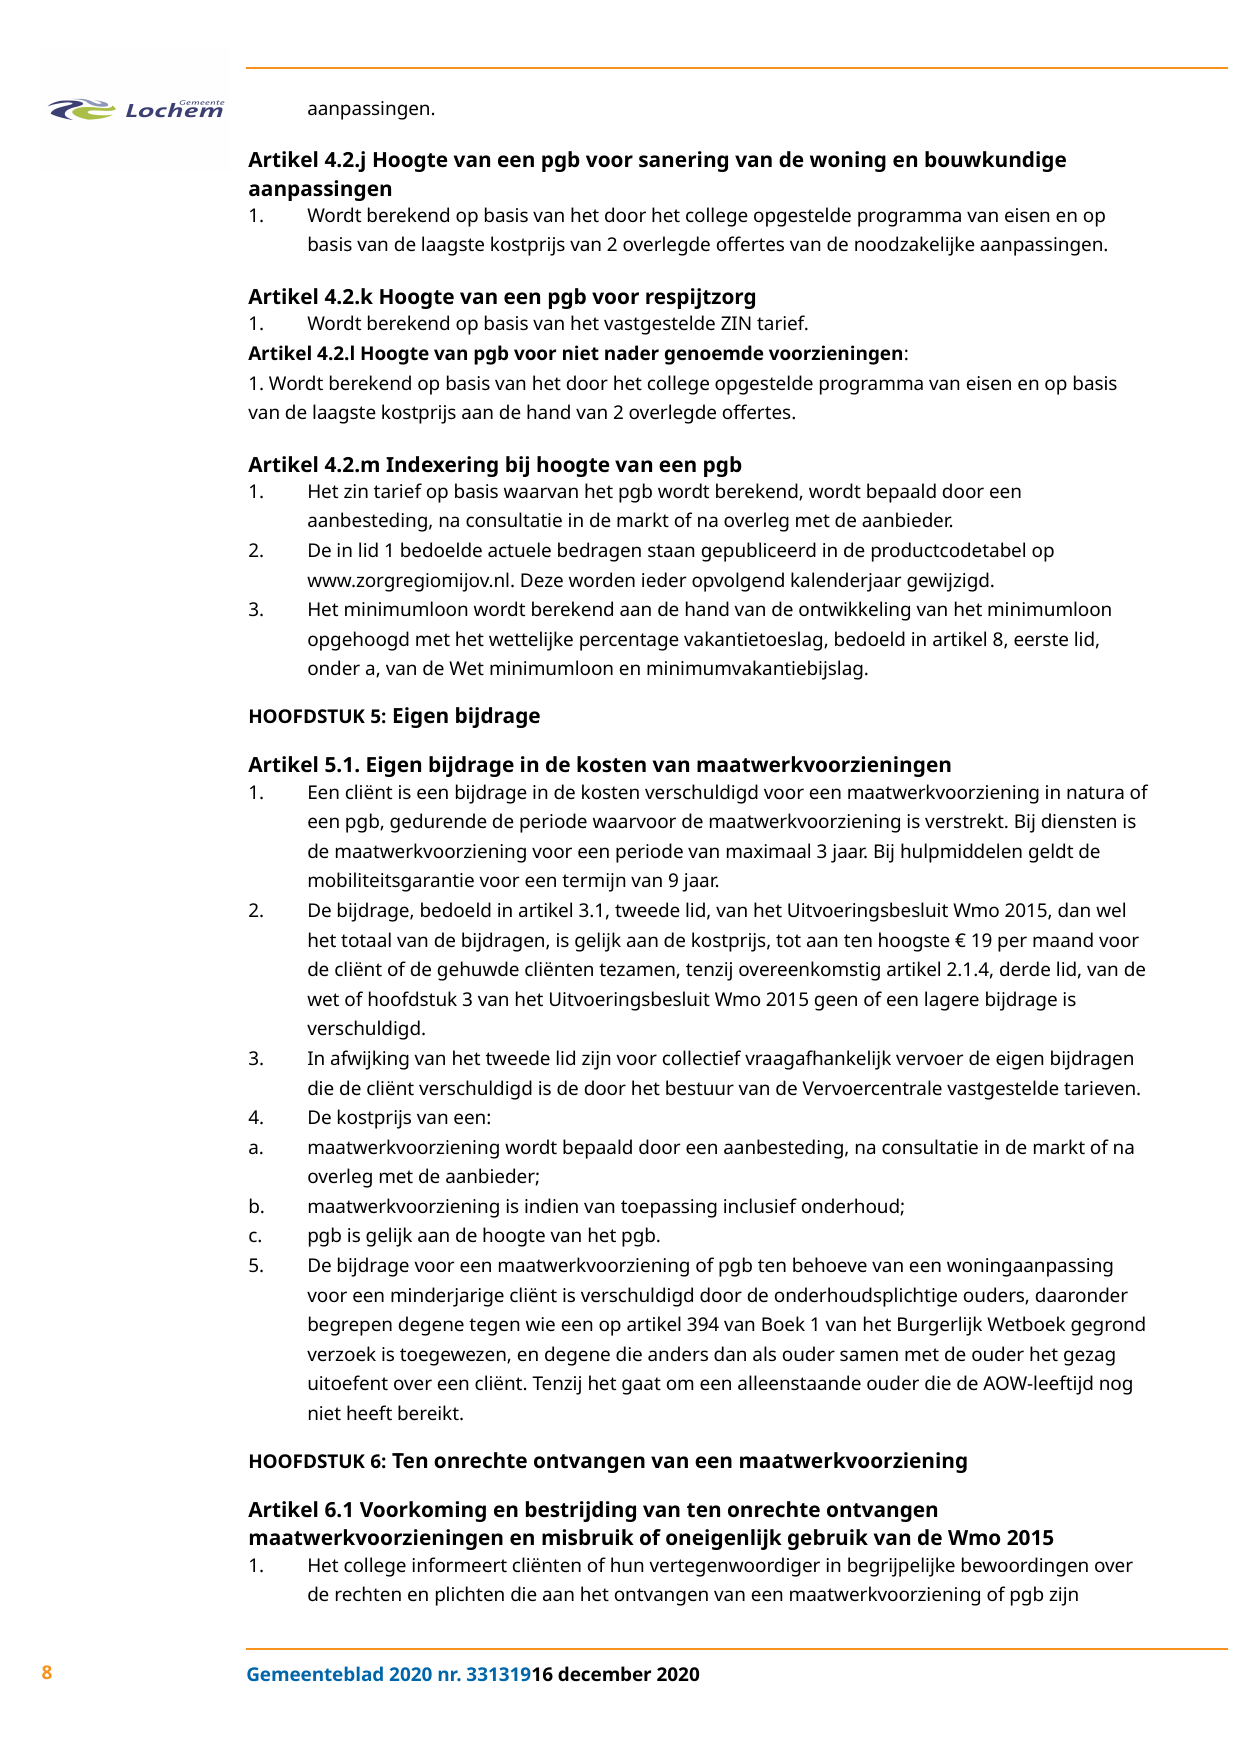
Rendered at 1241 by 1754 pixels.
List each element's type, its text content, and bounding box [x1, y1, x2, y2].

list Een cliënt is een bijdrage in de kosten verschuldigd voor een maatwerkvoorziening in natura of een pgb, gedurende de periode waarvoor de maatwerkvoorziening is verstrekt. Bij diensten is de maatwerkvoorziening voor een periode van maximaal 3 jaar. Bij hulpmiddelen geldt de mobiliteitsgarantie voor een termijn van 9 jaar. [248, 779, 1152, 893]
text Artikel 4.2.j Hoogte van een pgb voor sanering van de woning en bouwkundige aanpassingen [248, 145, 1152, 202]
list maatwerkvoorziening is indien van toepassing inclusief onderhoud; [248, 1193, 1152, 1219]
picture [41, 47, 231, 172]
list Wordt berekend op basis van het vastgestelde ZIN tarief. [248, 311, 1152, 336]
list Het zin tarief op basis waarvan het pgb wordt berekend, wordt bepaald door een aanbesteding, na consultatie in de markt of na overleg met de aanbieder. [248, 478, 1152, 533]
text Artikel 4.2.l Hoogte van pgb voor niet nader genoemde voorzieningen: [248, 340, 1152, 366]
list De bijdrage, bedoeld in artikel 3.1, tweede lid, van het Uitvoeringsbesluit Wmo 2015, dan wel het totaal van de bijdragen, is gelijk aan de kostprijs, tot aan ten hoogste € 19 per maand voor de cliënt of de gehuwde cliënten tezamen, tenzij overeenkomstig artikel 2.1.4, derde lid, van de wet of hoofdstuk 3 van het Uitvoeringsbesluit Wmo 2015 geen of een lagere bijdrage is verschuldigd. [248, 897, 1152, 1041]
list Het college informeert cliënten of hun vertegenwoordiger in begrijpelijke bewoordingen over de rechten en plichten die aan het ontvangen van een maatwerkvoorziening of pgb zijn [248, 1552, 1152, 1607]
text Artikel 4.2.m Indexering bij hoogte van een pgb [248, 450, 1152, 478]
text 1. Wordt berekend op basis van het door het college opgestelde programma van eisen en op basis van de laagste kostprijs aan de hand van 2 overlegde offertes. [248, 370, 1152, 425]
text HOOFDSTUK 5: Eigen bijdrage [248, 701, 1152, 730]
list De bijdrage voor een maatwerkvoorziening of pgb ten behoeve van een woningaanpassing voor een minderjarige cliënt is verschuldigd door de onderhoudsplichtige ouders, daaronder begrepen degene tegen wie een op artikel 394 van Boek 1 van het Burgerlijk Wetboek gegrond verzoek is toegewezen, en degene die anders dan als ouder samen met de ouder het gezag uitoefent over een cliënt. Tenzij het gaat om een alleenstaande ouder die de AOW-leeftijd nog niet heeft bereikt. [248, 1252, 1152, 1426]
list aanpassingen. [248, 95, 1152, 121]
text HOOFDSTUK 6: Ten onrechte ontvangen van een maatwerkvoorziening [248, 1446, 1152, 1474]
list pgb is gelijk aan de hoogte van het pgb. [248, 1223, 1152, 1248]
list De in lid 1 bedoelde actuele bedragen staan gepubliceerd in de productcodetabel op www.zorgregiomijov.nl. Deze worden ieder opvolgend kalenderjaar gewijzigd. [248, 537, 1152, 593]
list Het minimumloon wordt berekend aan de hand van de ontwikkeling van het minimumloon opgehoogd met het wettelijke percentage vakantietoeslag, bedoeld in artikel 8, eerste lid, onder a, van de Wet minimumloon en minimumvakantiebijslag. [248, 596, 1152, 681]
list maatwerkvoorziening wordt bepaald door een aanbesteding, na consultatie in de markt of na overleg met de aanbieder; [248, 1134, 1152, 1189]
list In afwijking van het tweede lid zijn voor collectief vraagafhankelijk vervoer de eigen bijdragen die de cliënt verschuldigd is de door het bestuur van de Vervoercentrale vastgestelde tarieven. [248, 1045, 1152, 1101]
list De kostprijs van een: [248, 1104, 1152, 1130]
text Artikel 4.2.k Hoogte van een pgb voor respijtzorg [248, 282, 1152, 311]
text Artikel 5.1. Eigen bijdrage in de kosten van maatwerkvoorzieningen [248, 751, 1152, 779]
text Artikel 6.1 Voorkoming en bestrijding van ten onrechte ontvangen maatwerkvoorzieningen en misbruik of oneigenlijk gebruik van de Wmo 2015 [248, 1495, 1152, 1552]
list Wordt berekend op basis van het door het college opgestelde programma van eisen en op basis van de laagste kostprijs van 2 overlegde offertes van de noodzakelijke aanpassingen. [248, 202, 1152, 257]
